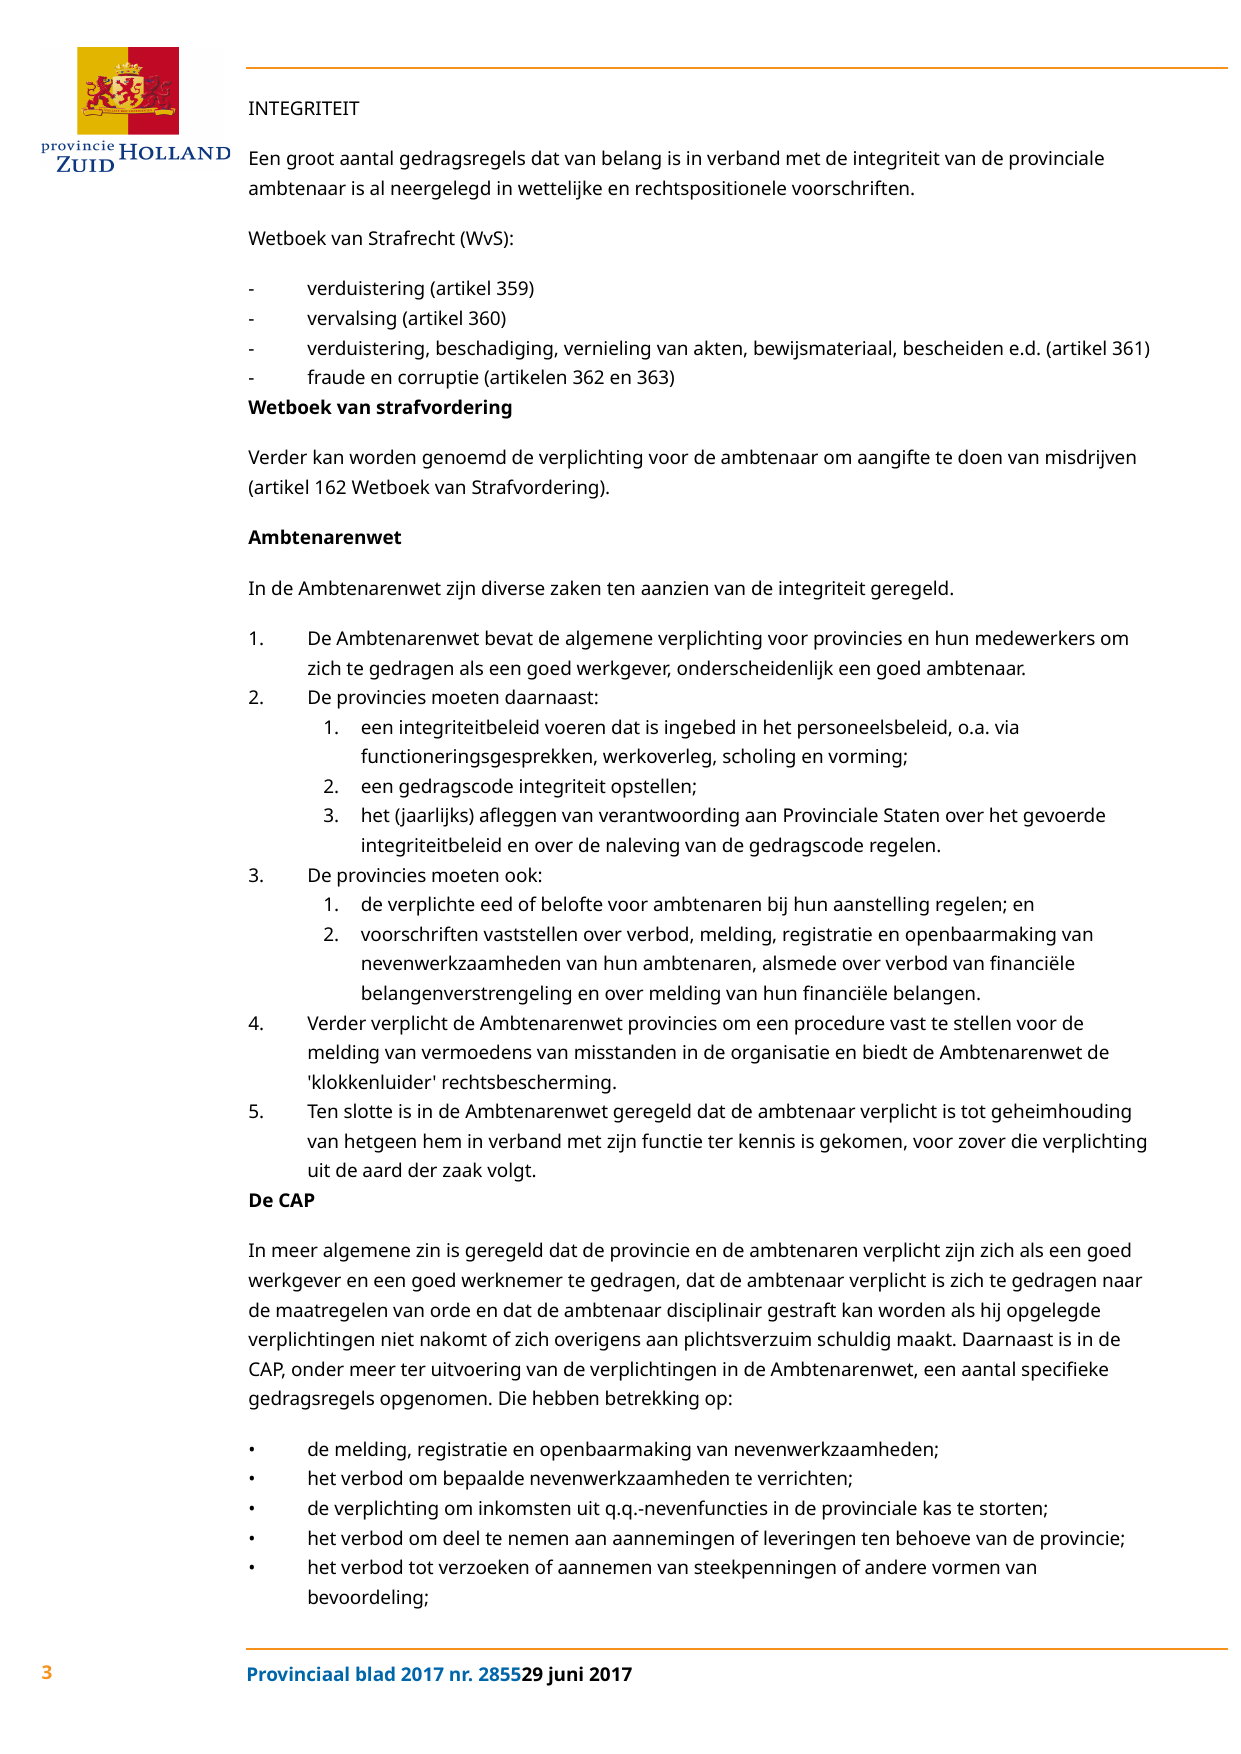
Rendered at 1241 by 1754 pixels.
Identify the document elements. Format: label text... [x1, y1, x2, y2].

list De provincies moeten ook: [248, 862, 1152, 888]
list voorschriften vaststellen over verbod, melding, registratie en openbaarmaking van nevenwerkzaamheden van hun ambtenaren, alsmede over verbod van financiële belangenverstrengeling en over melding van hun financiële belangen. [323, 921, 1152, 1006]
text Ambtenarenwet [248, 524, 1152, 550]
text Wetboek van strafvordering [248, 394, 1152, 420]
list fraude en corruptie (artikelen 362 en 363) [248, 364, 1152, 390]
text Een groot aantal gedragsregels dat van belang is in verband met de integriteit van de provinciale ambtenaar is al neergelegd in wettelijke en rechtspositionele voorschriften. [248, 145, 1152, 201]
list verduistering, beschadiging, vernieling van akten, bewijsmateriaal, bescheiden e.d. (artikel 361) [248, 335, 1152, 361]
list de verplichting om inkomsten uit q.q.-nevenfuncties in de provinciale kas te storten; [248, 1495, 1152, 1521]
list het verbod om bepaalde nevenwerkzaamheden te verrichten; [248, 1466, 1152, 1491]
text Wetboek van Strafrecht (WvS): [248, 225, 1152, 251]
list een gedragscode integriteit opstellen; [323, 773, 1152, 799]
list Verder verplicht de Ambtenarenwet provincies om een procedure vast te stellen voor de melding van vermoedens van misstanden in de organisatie en biedt de Ambtenarenwet de 'klokkenluider' rechtsbescherming. [248, 1010, 1152, 1095]
list Ten slotte is in de Ambtenarenwet geregeld dat de ambtenaar verplicht is tot geheimhouding van hetgeen hem in verband met zijn functie ter kennis is gekomen, voor zover die verplichting uit de aard der zaak volgt. [248, 1098, 1152, 1183]
list De Ambtenarenwet bevat de algemene verplichting voor provincies en hun medewerkers om zich te gedragen als een goed werkgever, onderscheidenlijk een goed ambtenaar. [248, 625, 1152, 681]
list het verbod om deel te nemen aan aannemingen of leveringen ten behoeve van de provincie; [248, 1525, 1152, 1551]
text De CAP [248, 1187, 1152, 1213]
list verduistering (artikel 359) [248, 276, 1152, 301]
text INTEGRITEIT [248, 95, 1152, 121]
text Verder kan worden genoemd de verplichting voor de ambtenaar om aangifte te doen van misdrijven (artikel 162 Wetboek van Strafvordering). [248, 444, 1152, 500]
text In meer algemene zin is geregeld dat de provincie en de ambtenaren verplicht zijn zich als een goed werkgever en een goed werknemer te gedragen, dat de ambtenaar verplicht is zich te gedragen naar de maatregelen van orde en dat de ambtenaar disciplinair gestraft kan worden als hij opgelegde verplichtingen niet nakomt of zich overigens aan plichtsverzuim schuldig maakt. Daarnaast is in de CAP, onder meer ter uitvoering van de verplichtingen in de Ambtenarenwet, een aantal specifieke gedragsregels opgenomen. Die hebben betrekking op: [248, 1238, 1152, 1411]
list vervalsing (artikel 360) [248, 305, 1152, 331]
list de verplichte eed of belofte voor ambtenaren bij hun aanstelling regelen; en [323, 891, 1152, 917]
list het (jaarlijks) afleggen van verantwoording aan Provinciale Staten over het gevoerde integriteitbeleid en over de naleving van de gedragscode regelen. [323, 803, 1152, 858]
list het verbod tot verzoeken of aannemen van steekpenningen of andere vormen van bevoordeling; [248, 1554, 1152, 1610]
picture [41, 47, 231, 172]
text In de Ambtenarenwet zijn diverse zaken ten aanzien van de integriteit geregeld. [248, 575, 1152, 601]
list een integriteitbeleid voeren dat is ingebed in het personeelsbeleid, o.a. via functioneringsgesprekken, werkoverleg, scholing en vorming; [323, 714, 1152, 769]
list de melding, registratie en openbaarmaking van nevenwerkzaamheden; [248, 1436, 1152, 1462]
list De provincies moeten daarnaast: [248, 684, 1152, 710]
